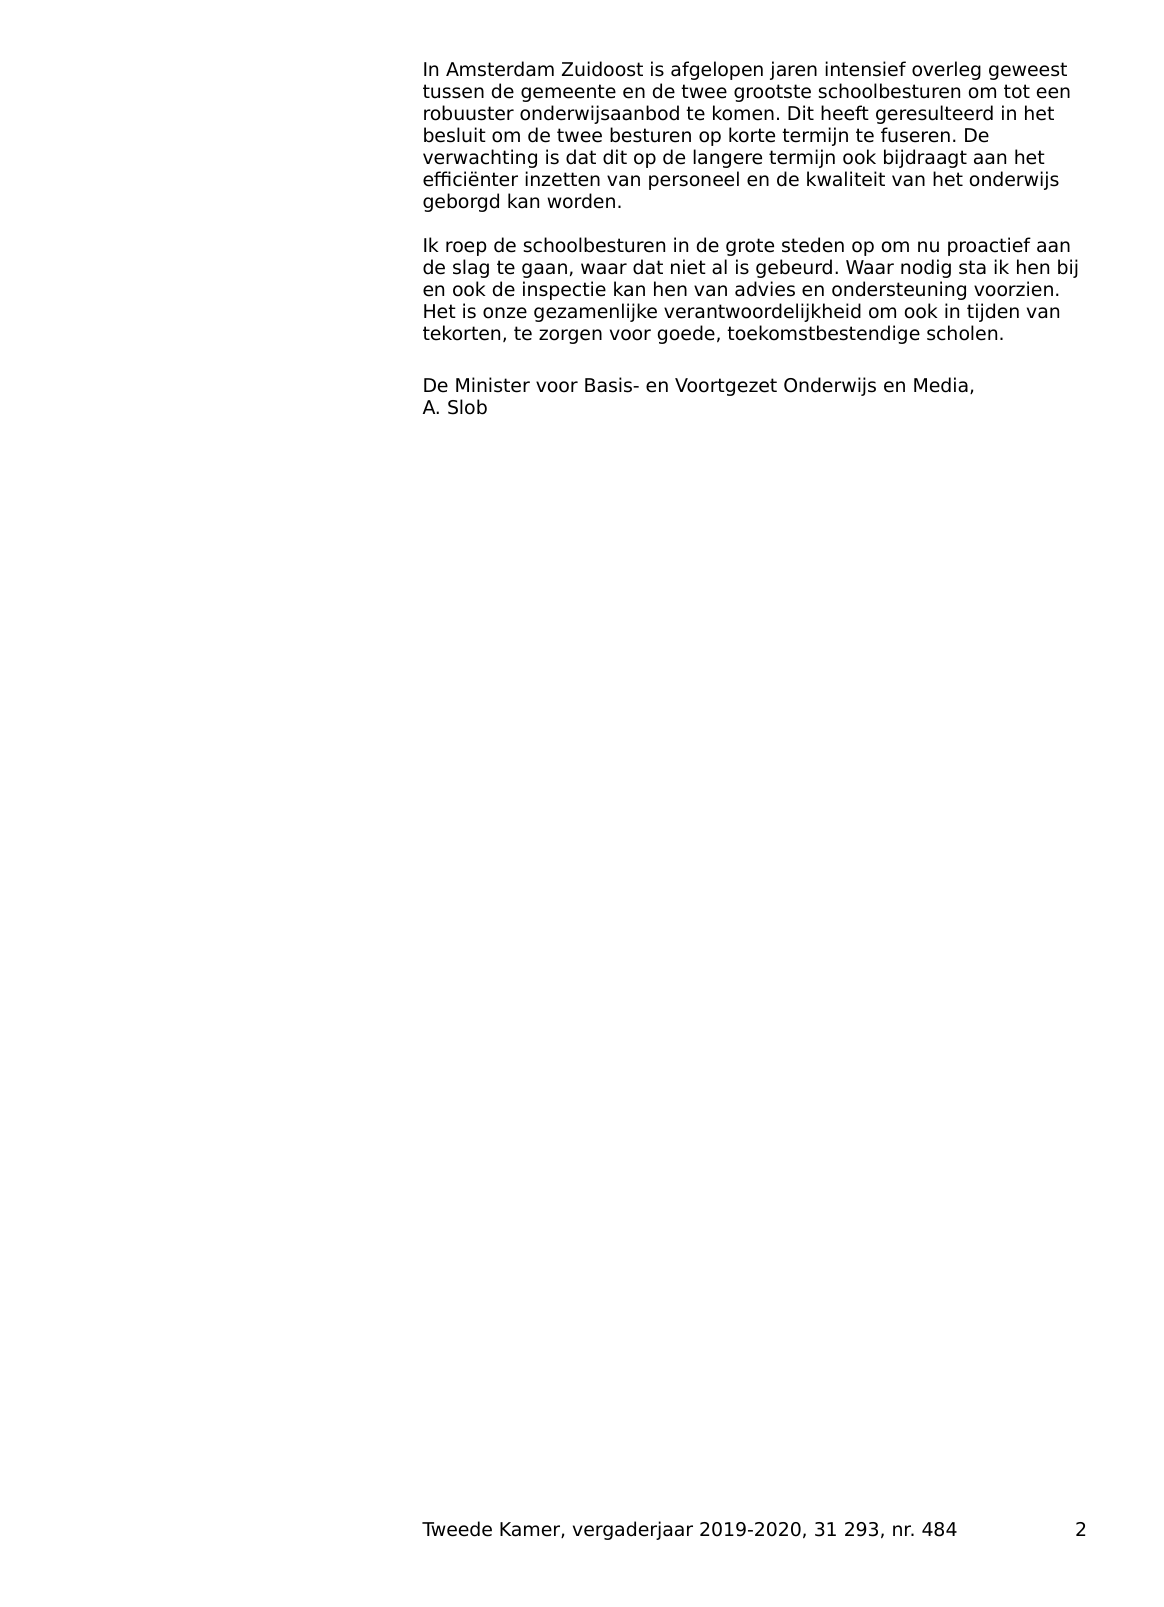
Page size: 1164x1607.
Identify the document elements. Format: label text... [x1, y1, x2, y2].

text De Minister voor Basis- en Voortgezet Onderwijs en Media, A. Slob [422, 375, 1087, 419]
text In Amsterdam Zuidoost is afgelopen jaren intensief overleg geweest tussen de gemeente en de twee grootste schoolbesturen om tot een robuuster onderwijsaanbod te komen. Dit heeft geresulteerd in het besluit om de twee besturen op korte termijn te fuseren. De verwachting is dat dit op de langere termijn ook bijdraagt aan het efficiënter inzetten van personeel en de kwaliteit van het onderwijs geborgd kan worden. [422, 59, 1087, 213]
text Ik roep de schoolbesturen in de grote steden op om nu proactief aan de slag te gaan, waar dat niet al is gebeurd. Waar nodig sta ik hen bij en ook de inspectie kan hen van advies en ondersteuning voorzien. Het is onze gezamenlijke verantwoordelijkheid om ook in tijden van tekorten, te zorgen voor goede, toekomstbestendige scholen. [422, 235, 1087, 345]
